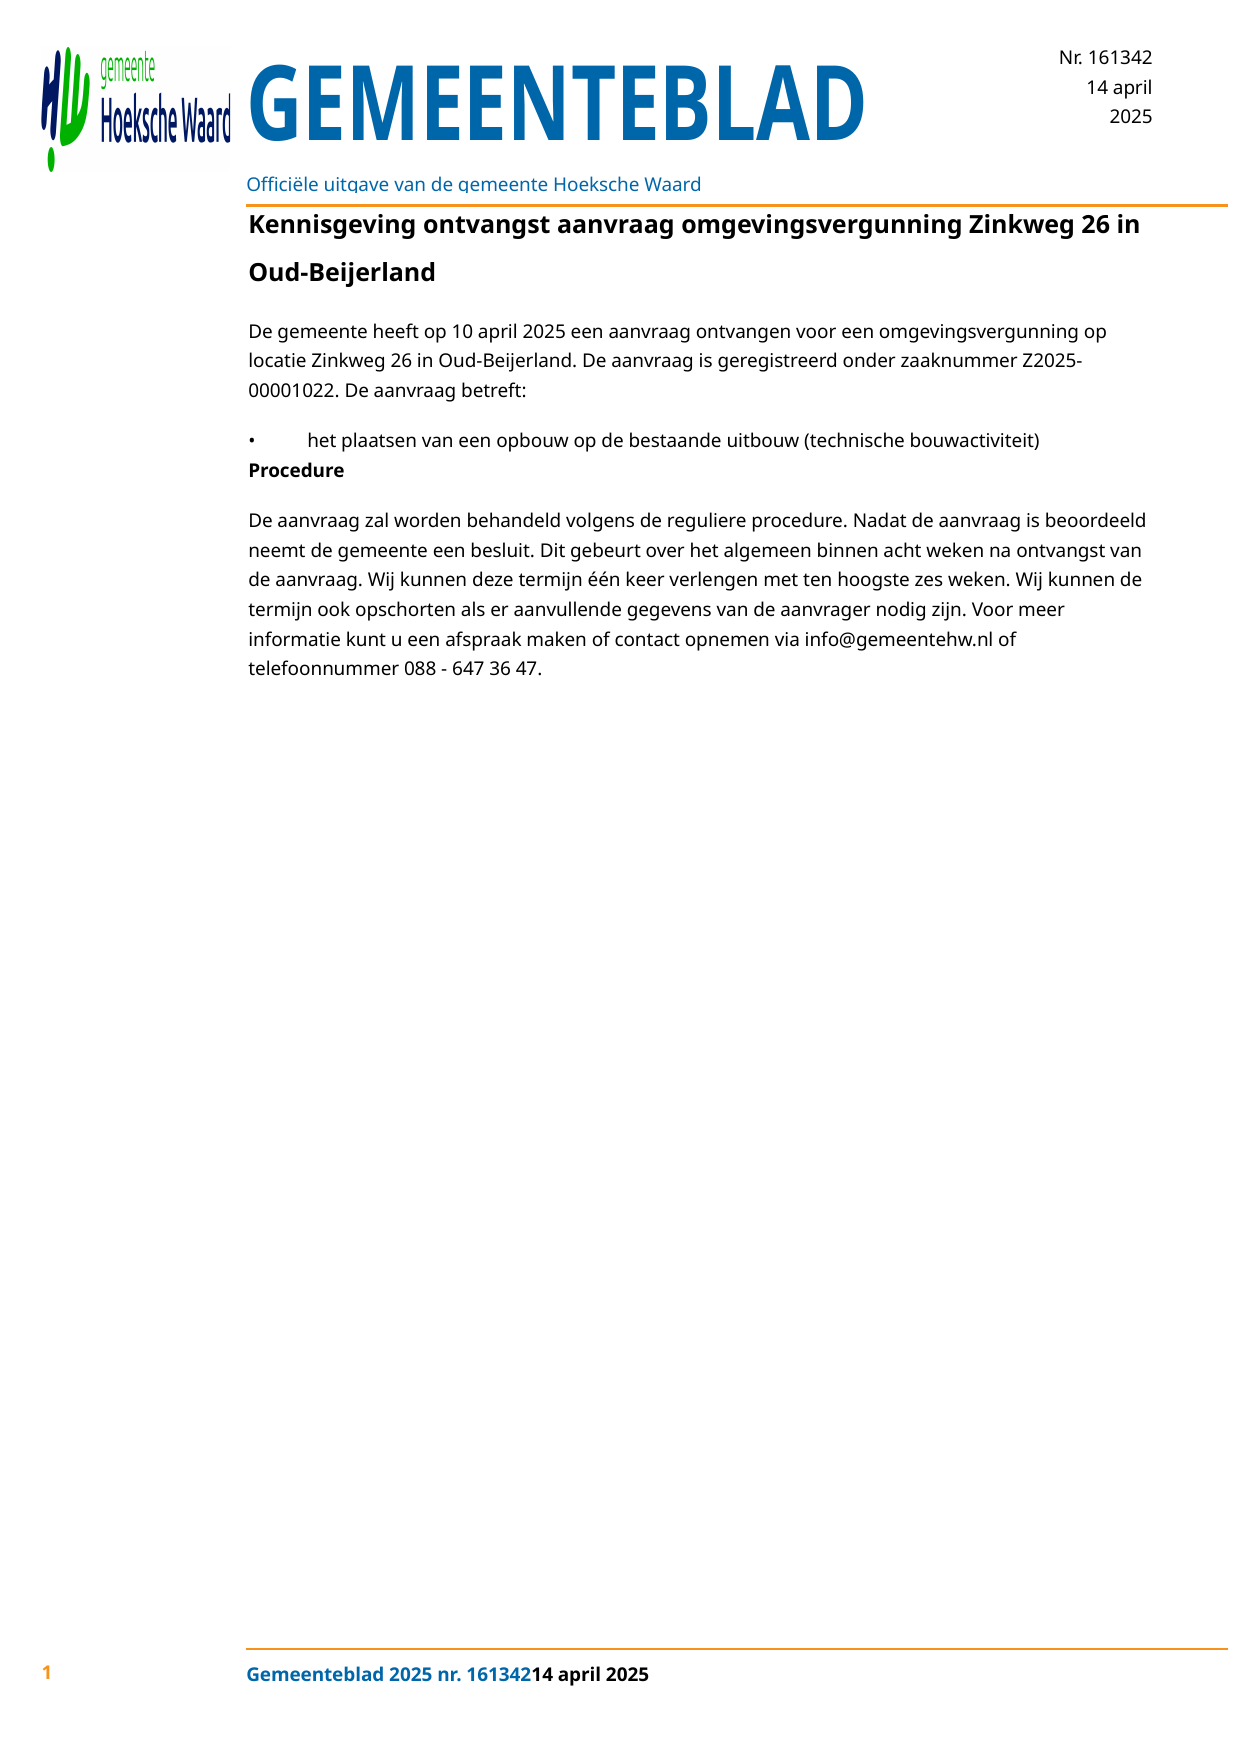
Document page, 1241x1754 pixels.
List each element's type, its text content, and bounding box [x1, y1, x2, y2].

list het plaatsen van een opbouw op de bestaande uitbouw (technische bouwactiviteit) [248, 427, 1152, 453]
text De aanvraag zal worden behandeld volgens de reguliere procedure. Nadat de aanvraag is beoordeeld neemt de gemeente een besluit. Dit gebeurt over het algemeen binnen acht weken na ontvangst van de aanvraag. Wij kunnen deze termijn één keer verlengen met ten hoogste zes weken. Wij kunnen de termijn ook opschorten als er aanvullende gegevens van de aanvrager nodig zijn. Voor meer informatie kunt u een afspraak maken of contact opnemen via info@gemeentehw.nl of telefoonnummer 088 - 647 36 47. [248, 507, 1152, 681]
text Kennisgeving ontvangst aanvraag omgevingsvergunning Zinkweg 26 in Oud-Beijerland [248, 207, 1152, 288]
picture [41, 47, 231, 172]
text Procedure [248, 457, 1152, 483]
text De gemeente heeft op 10 april 2025 een aanvraag ontvangen voor een omgevingsvergunning op locatie Zinkweg 26 in Oud-Beijerland. De aanvraag is geregistreerd onder zaaknummer Z2025-00001022. De aanvraag betreft: [248, 318, 1152, 403]
